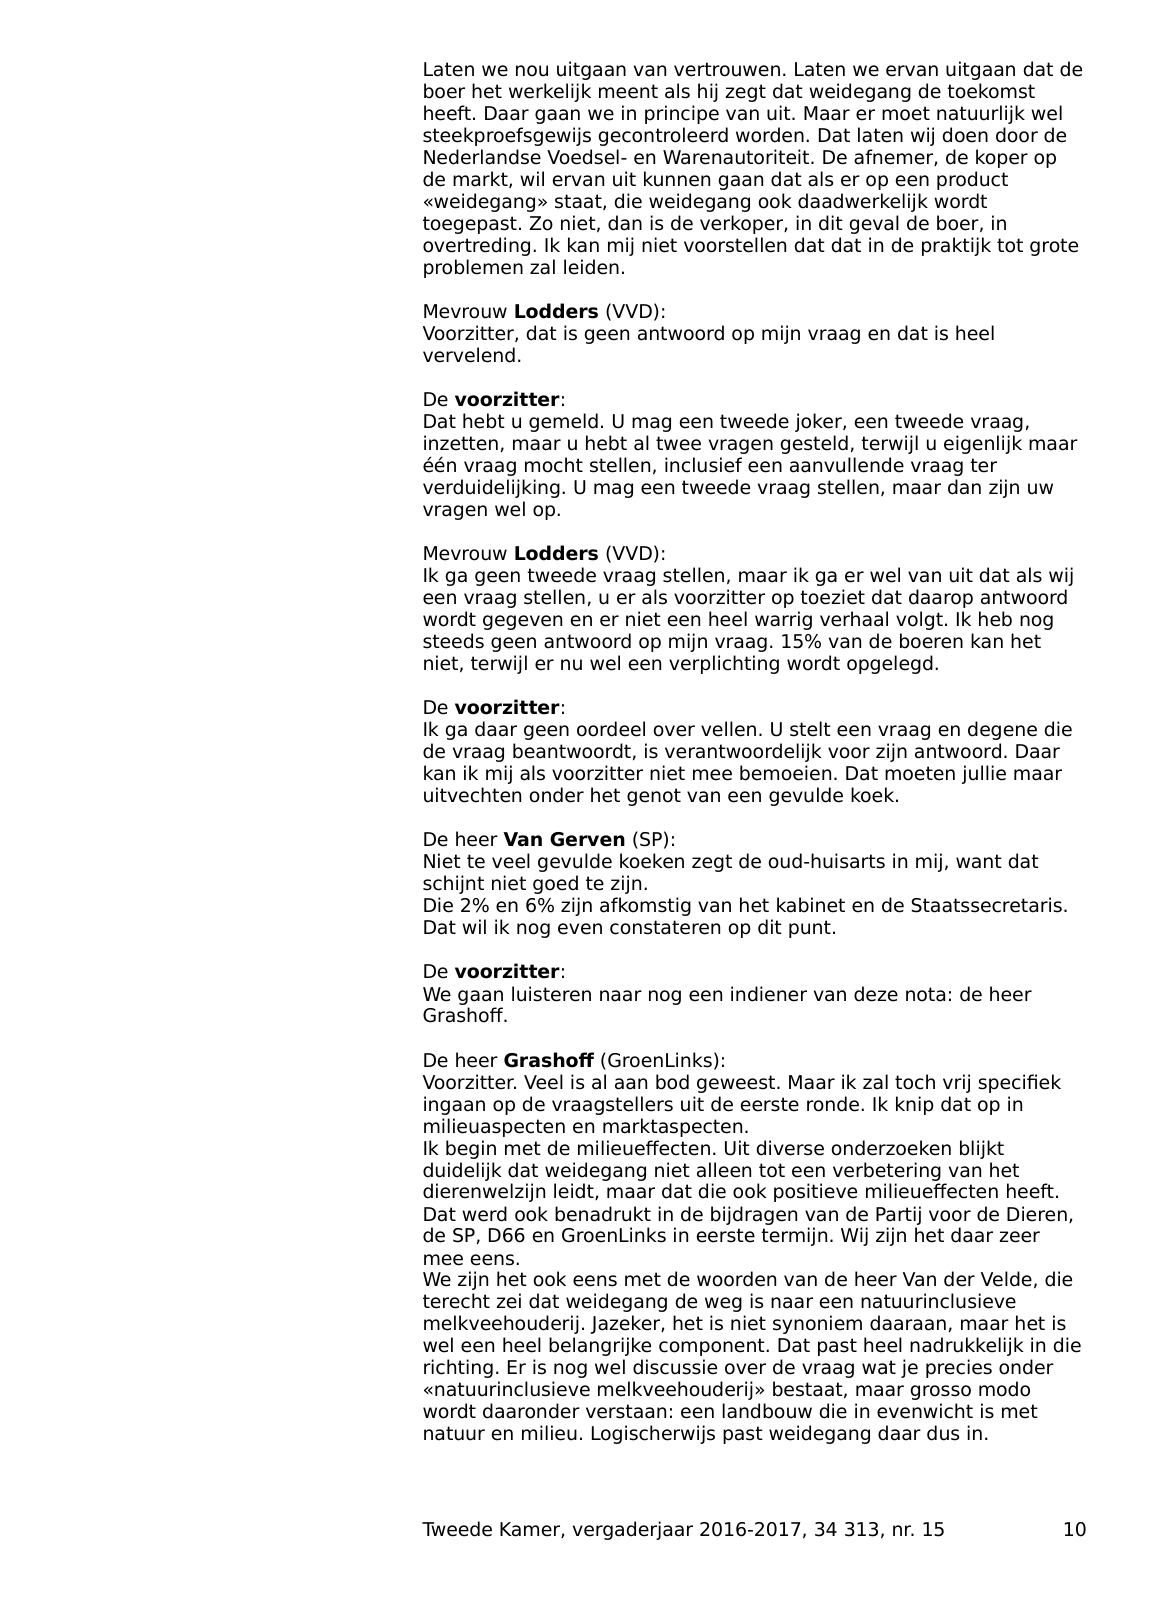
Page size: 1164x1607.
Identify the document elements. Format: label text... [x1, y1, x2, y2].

text We zijn het ook eens met de woorden van de heer Van der Velde, die terecht zei dat weidegang de weg is naar een natuurinclusieve melkveehouderij. Jazeker, het is niet synoniem daaraan, maar het is wel een heel belangrijke component. Dat past heel nadrukkelijk in die richting. Er is nog wel discussie over de vraag wat je precies onder «natuurinclusieve melkveehouderij» bestaat, maar grosso modo wordt daaronder verstaan: een landbouw die in evenwicht is met natuur en milieu. Logischerwijs past weidegang daar dus in. [422, 1269, 1087, 1445]
text Mevrouw Lodders (VVD): [422, 543, 1087, 565]
text De voorzitter: [422, 961, 1087, 983]
text Ik ga geen tweede vraag stellen, maar ik ga er wel van uit dat als wij een vraag stellen, u er als voorzitter op toeziet dat daarop antwoord wordt gegeven en er niet een heel warrig verhaal volgt. Ik heb nog steeds geen antwoord op mijn vraag. 15% van de boeren kan het niet, terwijl er nu wel een verplichting wordt opgelegd. [422, 565, 1087, 675]
text Laten we nou uitgaan van vertrouwen. Laten we ervan uitgaan dat de boer het werkelijk meent als hij zegt dat weidegang de toekomst heeft. Daar gaan we in principe van uit. Maar er moet natuurlijk wel steekproefsgewijs gecontroleerd worden. Dat laten wij doen door de Nederlandse Voedsel- en Warenautoriteit. De afnemer, de koper op de markt, wil ervan uit kunnen gaan dat als er op een product «weidegang» staat, die weidegang ook daadwerkelijk wordt toegepast. Zo niet, dan is de verkoper, in dit geval de boer, in overtreding. Ik kan mij niet voorstellen dat dat in de praktijk tot grote problemen zal leiden. [422, 59, 1087, 279]
text De heer Van Gerven (SP): [422, 829, 1087, 851]
text Niet te veel gevulde koeken zegt de oud-huisarts in mij, want dat schijnt niet goed te zijn. [422, 851, 1087, 895]
text De voorzitter: [422, 389, 1087, 411]
text Mevrouw Lodders (VVD): [422, 301, 1087, 323]
text Dat hebt u gemeld. U mag een tweede joker, een tweede vraag, inzetten, maar u hebt al twee vragen gesteld, terwijl u eigenlijk maar één vraag mocht stellen, inclusief een aanvullende vraag ter verduidelijking. U mag een tweede vraag stellen, maar dan zijn uw vragen wel op. [422, 411, 1087, 521]
text Ik ga daar geen oordeel over vellen. U stelt een vraag en degene die de vraag beantwoordt, is verantwoordelijk voor zijn antwoord. Daar kan ik mij als voorzitter niet mee bemoeien. Dat moeten jullie maar uitvechten onder het genot van een gevulde koek. [422, 719, 1087, 807]
text De heer Grashoff (GroenLinks): [422, 1049, 1087, 1072]
text Ik begin met de milieueffecten. Uit diverse onderzoeken blijkt duidelijk dat weidegang niet alleen tot een verbetering van het dierenwelzijn leidt, maar dat die ook positieve milieueffecten heeft. Dat werd ook benadrukt in de bijdragen van de Partij voor de Dieren, de SP, D66 en GroenLinks in eerste termijn. Wij zijn het daar zeer mee eens. [422, 1137, 1087, 1269]
text Voorzitter. Veel is al aan bod geweest. Maar ik zal toch vrij specifiek ingaan op de vraagstellers uit de eerste ronde. Ik knip dat op in milieuaspecten en marktaspecten. [422, 1072, 1087, 1137]
text Die 2% en 6% zijn afkomstig van het kabinet en de Staatssecretaris. Dat wil ik nog even constateren op dit punt. [422, 895, 1087, 939]
text De voorzitter: [422, 697, 1087, 719]
text Voorzitter, dat is geen antwoord op mijn vraag en dat is heel vervelend. [422, 323, 1087, 367]
text We gaan luisteren naar nog een indiener van deze nota: de heer Grashoff. [422, 983, 1087, 1027]
